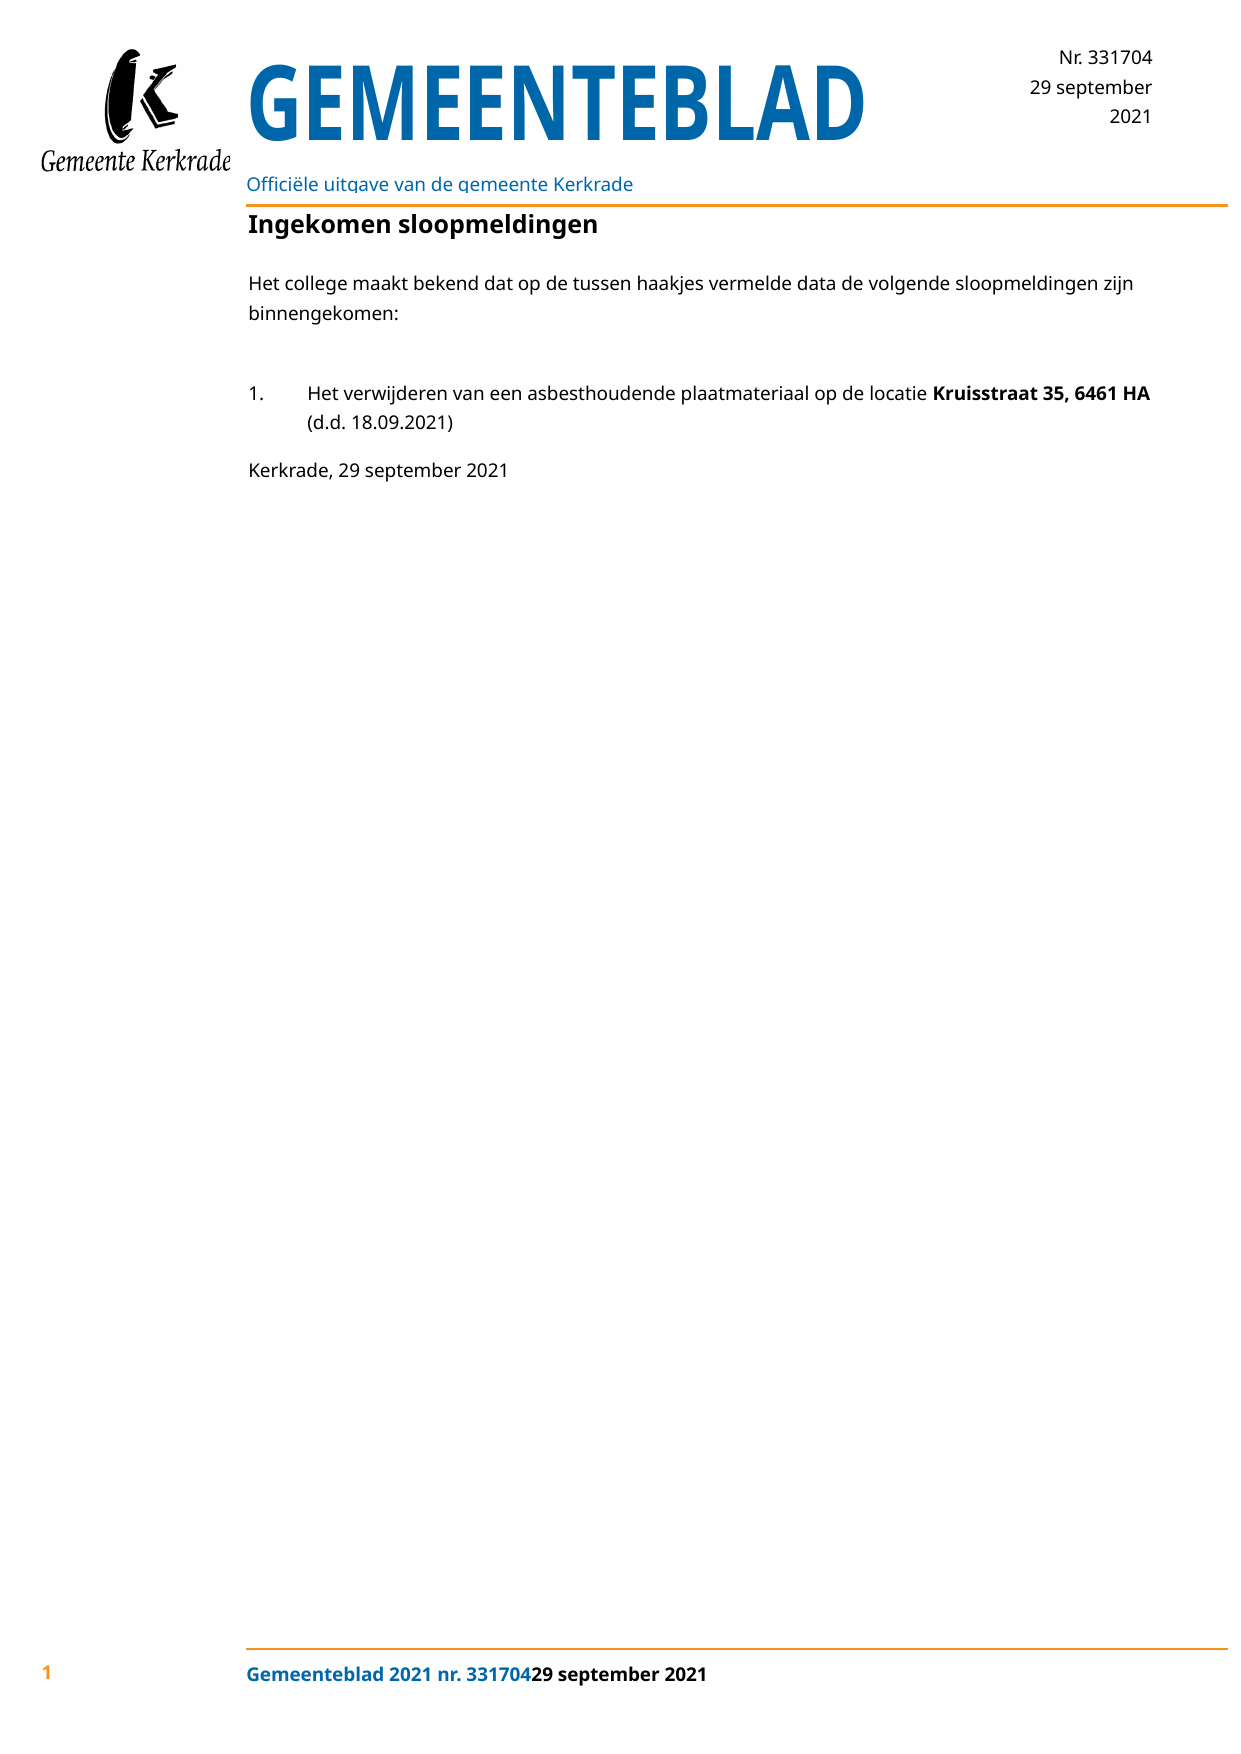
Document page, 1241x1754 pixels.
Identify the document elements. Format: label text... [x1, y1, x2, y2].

text Kerkrade, 29 september 2021 [248, 457, 1152, 483]
text Het college maakt bekend dat op de tussen haakjes vermelde data de volgende sloopmeldingen zijn binnengekomen: [248, 270, 1152, 326]
list Het verwijderen van een asbesthoudende plaatmateriaal op de locatie Kruisstraat 35, 6461 HA (d.d. 18.09.2021) [248, 380, 1152, 435]
text Ingekomen sloopmeldingen [248, 207, 1152, 241]
picture [41, 47, 231, 172]
